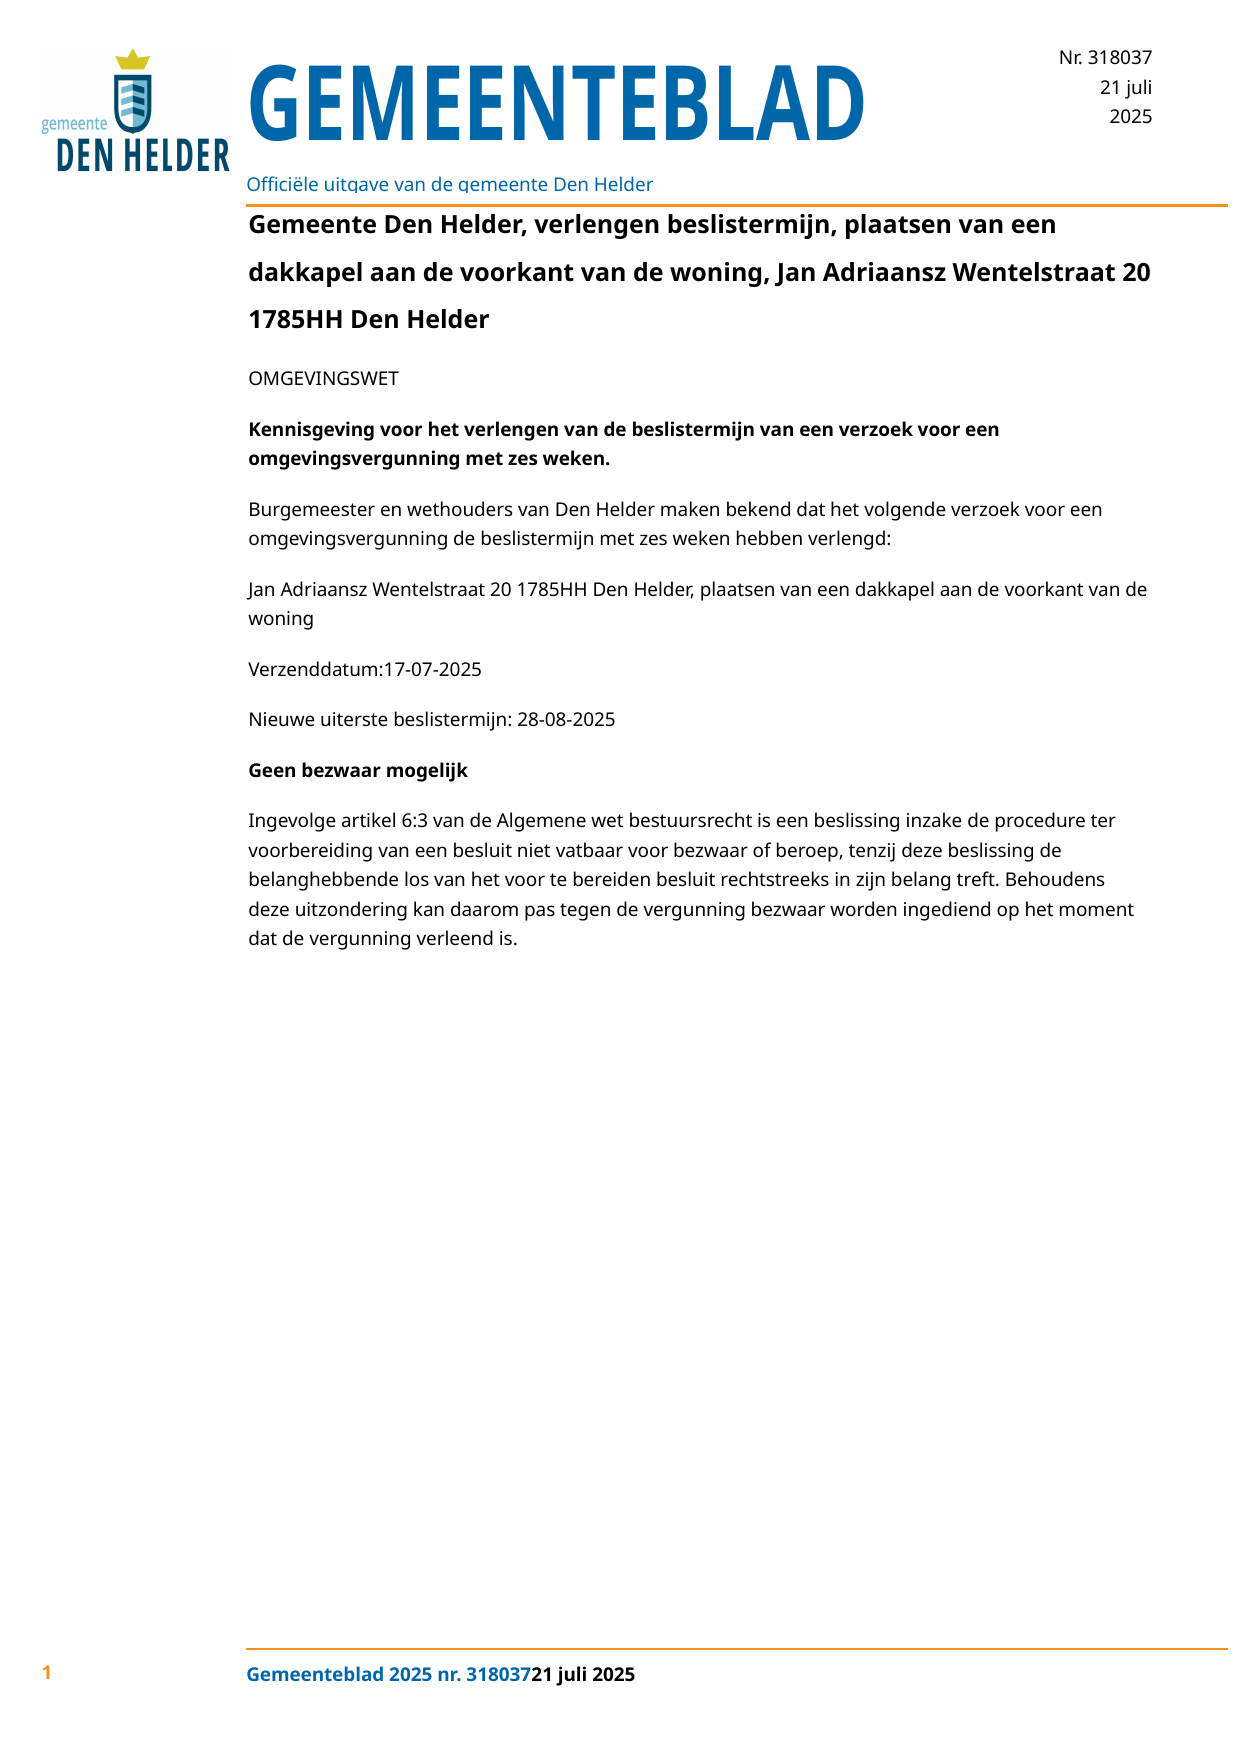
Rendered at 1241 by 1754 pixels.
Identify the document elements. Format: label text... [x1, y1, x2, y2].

picture [130, 157, 135, 172]
text Ingevolge artikel 6:3 van de Algemene wet bestuursrecht is een beslissing inzake de procedure ter voorbereiding van een besluit niet vatbaar voor bezwaar of beroep, tenzij deze beslissing de belanghebbende los van het voor te bereiden besluit rechtstreeks in zijn belang treft. Behoudens deze uitzondering kan daarom pas tegen de vergunning bezwaar worden ingediend op het moment dat de vergunning verleend is. [248, 807, 1152, 951]
picture [182, 144, 187, 165]
text Nieuwe uiterste beslistermijn: 28-08-2025 [248, 706, 1152, 732]
text Verzenddatum:17-07-2025 [248, 656, 1152, 682]
picture [220, 160, 224, 172]
text OMGEVINGSWET [248, 366, 1152, 391]
text Kennisgeving voor het verlengen van de beslistermijn van een verzoek voor een omgevingsvergunning met zes weken. [248, 416, 1152, 471]
picture [100, 154, 106, 172]
text Burgemeester en wethouders van Den Helder maken bekend dat het volgende verzoek voor een omgevingsvergunning de beslistermijn met zes weken hebben verlengd: [248, 496, 1152, 551]
text Jan Adriaansz Wentelstraat 20 1785HH Den Helder, plaatsen van een dakkapel aan de voorkant van de woning [248, 576, 1152, 631]
text Gemeente Den Helder, verlengen beslistermijn, plaatsen van een dakkapel aan de voorkant van de woning, Jan Adriaansz Wentelstraat 20 1785HH Den Helder [248, 207, 1152, 336]
text Geen bezwaar mogelijk [248, 757, 1152, 782]
picture [41, 47, 231, 172]
picture [63, 144, 68, 165]
